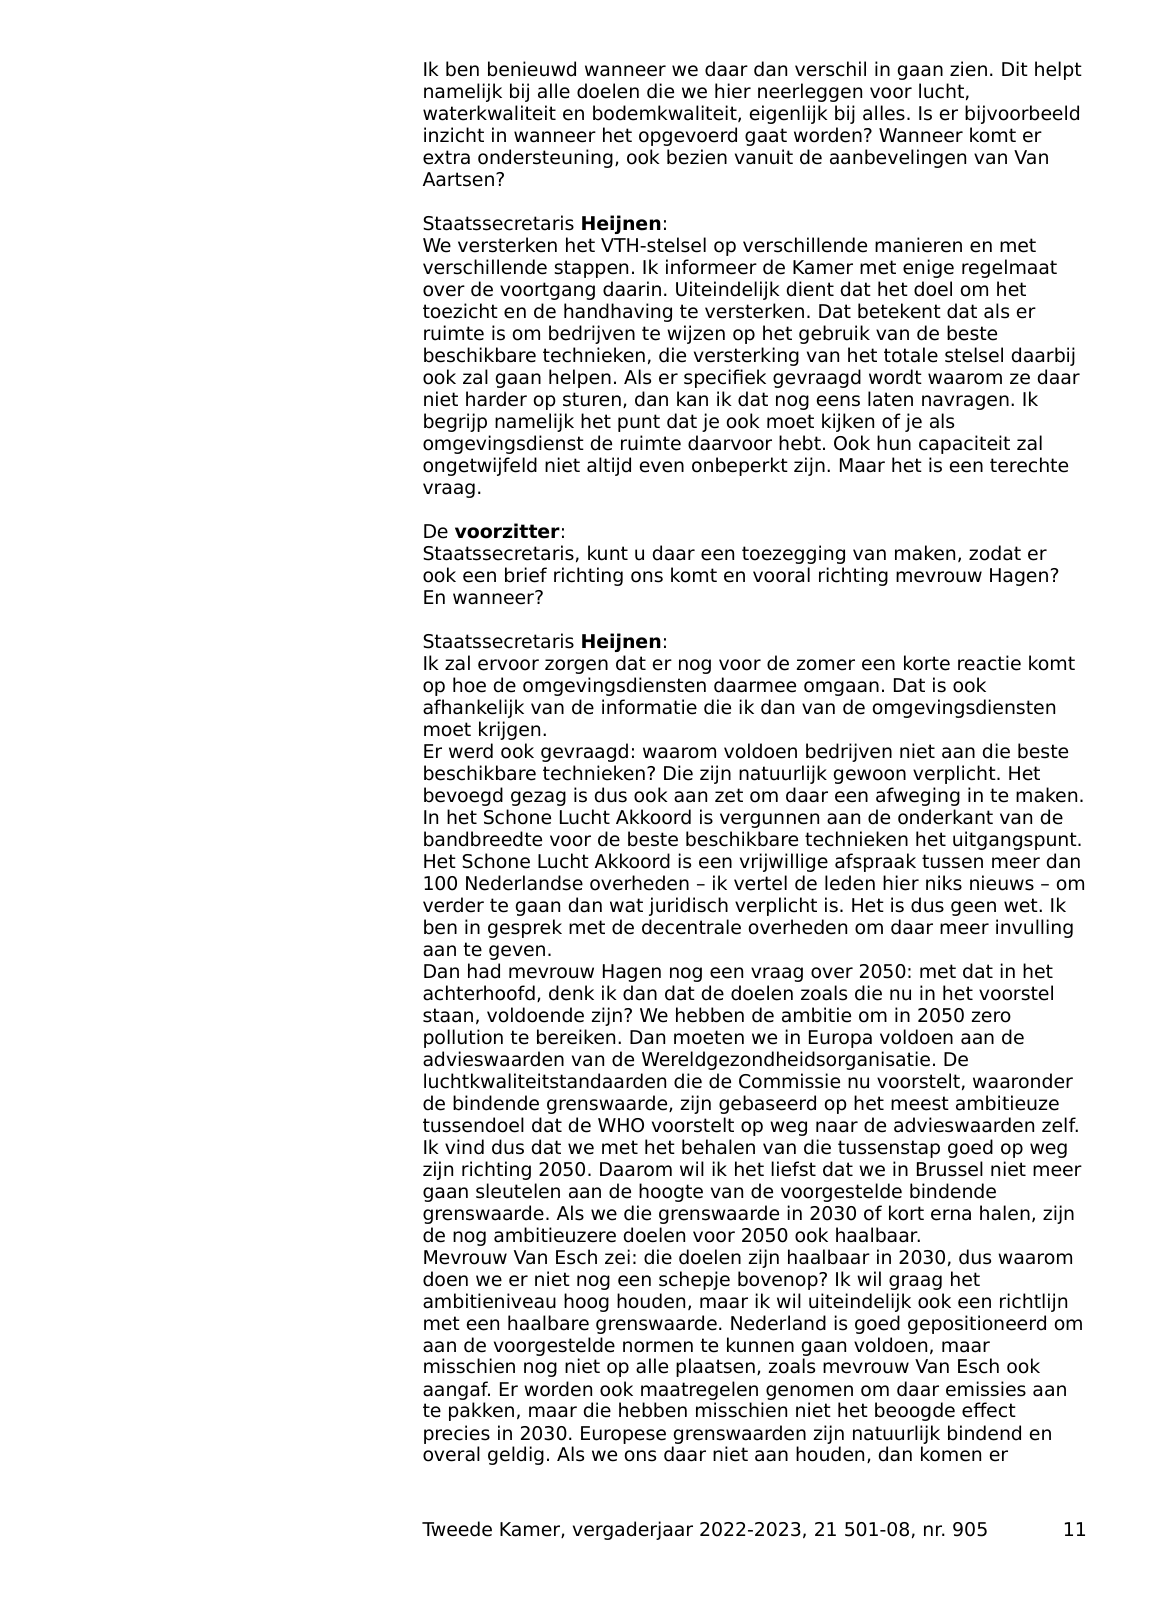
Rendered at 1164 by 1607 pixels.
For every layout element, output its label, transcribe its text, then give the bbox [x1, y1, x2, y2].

text Staatssecretaris Heijnen: [422, 213, 1087, 235]
text Staatssecretaris Heijnen: [422, 631, 1087, 653]
text We versterken het VTH-stelsel op verschillende manieren en met verschillende stappen. Ik informeer de Kamer met enige regelmaat over de voortgang daarin. Uiteindelijk dient dat het doel om het toezicht en de handhaving te versterken. Dat betekent dat als er ruimte is om bedrijven te wijzen op het gebruik van de beste beschikbare technieken, die versterking van het totale stelsel daarbij ook zal gaan helpen. Als er specifiek gevraagd wordt waarom ze daar niet harder op sturen, dan kan ik dat nog eens laten navragen. Ik begrijp namelijk het punt dat je ook moet kijken of je als omgevingsdienst de ruimte daarvoor hebt. Ook hun capaciteit zal ongetwijfeld niet altijd even onbeperkt zijn. Maar het is een terechte vraag. [422, 235, 1087, 499]
text Mevrouw Van Esch zei: die doelen zijn haalbaar in 2030, dus waarom doen we er niet nog een schepje bovenop? Ik wil graag het ambitieniveau hoog houden, maar ik wil uiteindelijk ook een richtlijn met een haalbare grenswaarde. Nederland is goed gepositioneerd om aan de voorgestelde normen te kunnen gaan voldoen, maar misschien nog niet op alle plaatsen, zoals mevrouw Van Esch ook aangaf. Er worden ook maatregelen genomen om daar emissies aan te pakken, maar die hebben misschien niet het beoogde effect precies in 2030. Europese grenswaarden zijn natuurlijk bindend en overal geldig. Als we ons daar niet aan houden, dan komen er [422, 1247, 1087, 1466]
text Ik ben benieuwd wanneer we daar dan verschil in gaan zien. Dit helpt namelijk bij alle doelen die we hier neerleggen voor lucht, waterkwaliteit en bodemkwaliteit, eigenlijk bij alles. Is er bijvoorbeeld inzicht in wanneer het opgevoerd gaat worden? Wanneer komt er extra ondersteuning, ook bezien vanuit de aanbevelingen van Van Aartsen? [422, 59, 1087, 191]
text De voorzitter: [422, 521, 1087, 543]
text Er werd ook gevraagd: waarom voldoen bedrijven niet aan die beste beschikbare technieken? Die zijn natuurlijk gewoon verplicht. Het bevoegd gezag is dus ook aan zet om daar een afweging in te maken. In het Schone Lucht Akkoord is vergunnen aan de onderkant van de bandbreedte voor de beste beschikbare technieken het uitgangspunt. Het Schone Lucht Akkoord is een vrijwillige afspraak tussen meer dan 100 Nederlandse overheden – ik vertel de leden hier niks nieuws – om verder te gaan dan wat juridisch verplicht is. Het is dus geen wet. Ik ben in gesprek met de decentrale overheden om daar meer invulling aan te geven. [422, 741, 1087, 961]
text Staatssecretaris, kunt u daar een toezegging van maken, zodat er ook een brief richting ons komt en vooral richting mevrouw Hagen? En wanneer? [422, 543, 1087, 609]
text Ik zal ervoor zorgen dat er nog voor de zomer een korte reactie komt op hoe de omgevingsdiensten daarmee omgaan. Dat is ook afhankelijk van de informatie die ik dan van de omgevingsdiensten moet krijgen. [422, 653, 1087, 741]
text Dan had mevrouw Hagen nog een vraag over 2050: met dat in het achterhoofd, denk ik dan dat de doelen zoals die nu in het voorstel staan, voldoende zijn? We hebben de ambitie om in 2050 zero pollution te bereiken. Dan moeten we in Europa voldoen aan de advieswaarden van de Wereldgezondheidsorganisatie. De luchtkwaliteitstandaarden die de Commissie nu voorstelt, waaronder de bindende grenswaarde, zijn gebaseerd op het meest ambitieuze tussendoel dat de WHO voorstelt op weg naar de advieswaarden zelf. Ik vind dus dat we met het behalen van die tussenstap goed op weg zijn richting 2050. Daarom wil ik het liefst dat we in Brussel niet meer gaan sleutelen aan de hoogte van de voorgestelde bindende grenswaarde. Als we die grenswaarde in 2030 of kort erna halen, zijn de nog ambitieuzere doelen voor 2050 ook haalbaar. [422, 961, 1087, 1247]
